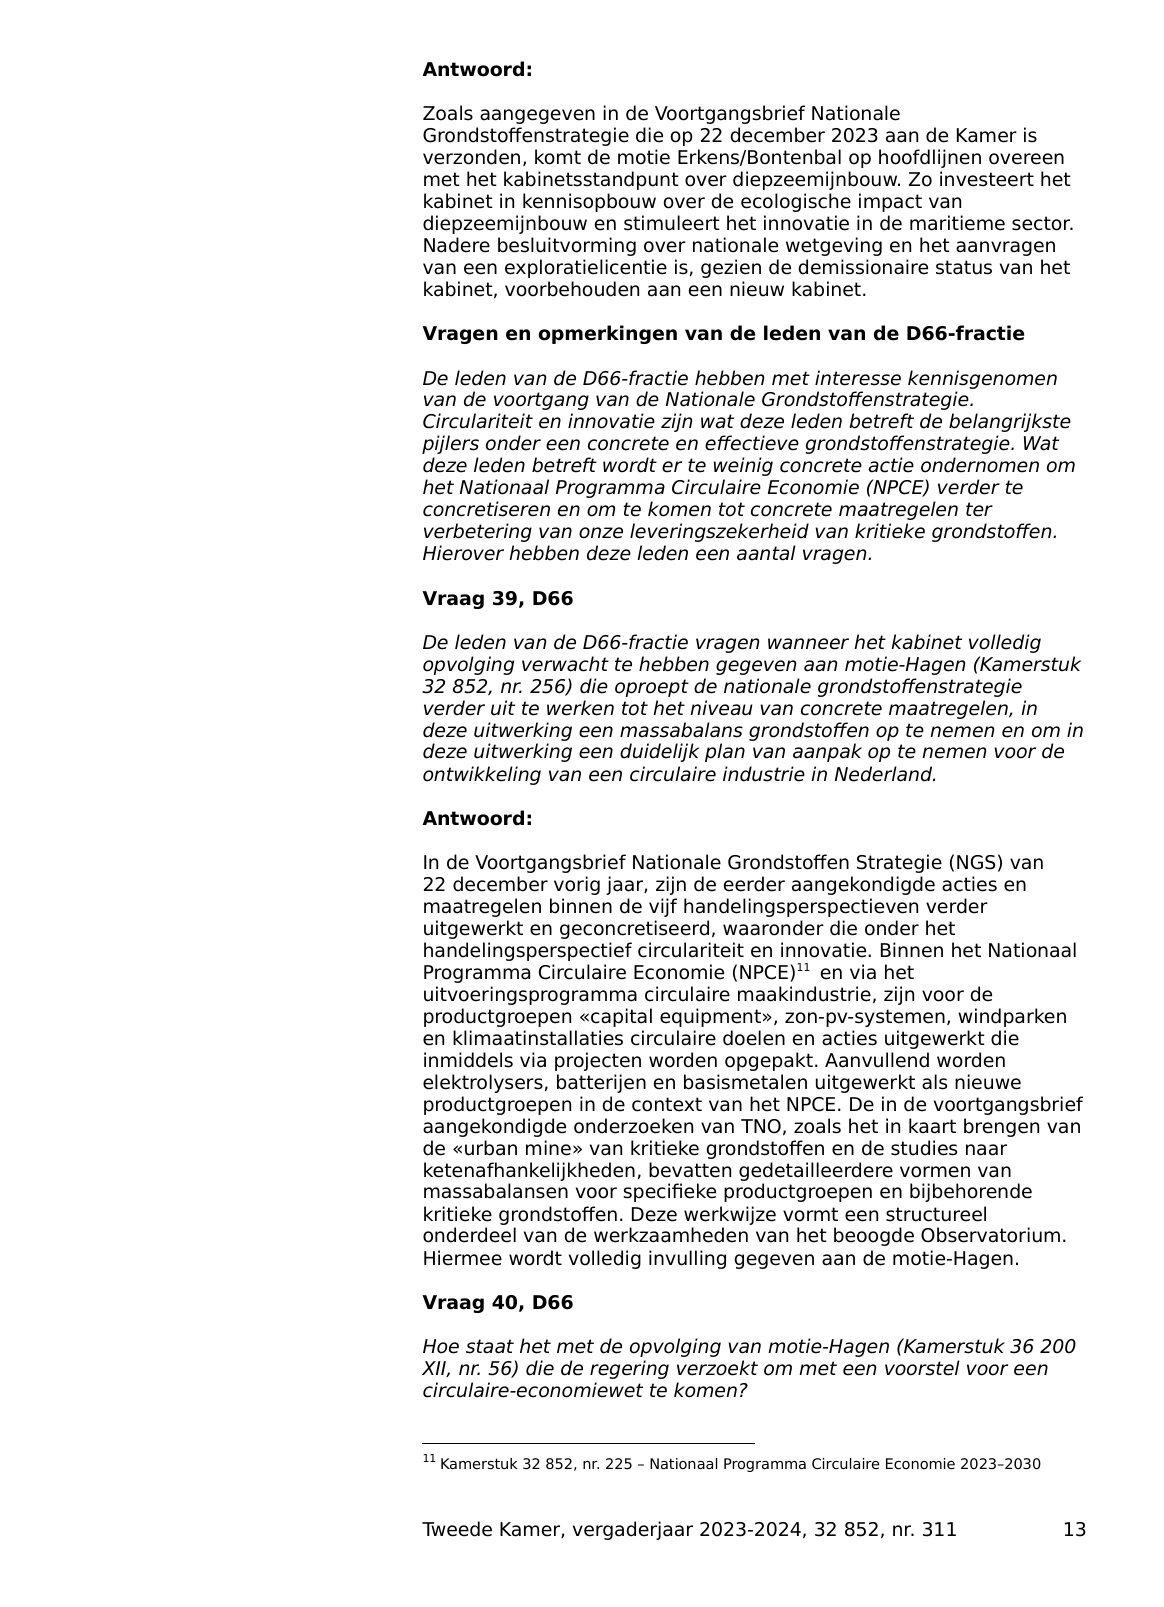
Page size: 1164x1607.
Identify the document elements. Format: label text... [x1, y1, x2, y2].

subtitle Vraag 39, D66 [422, 587, 1087, 609]
text Hoe staat het met de opvolging van motie-Hagen (Kamerstuk 36 200 XII, nr. 56) die de regering verzoekt om met een voorstel voor een circulaire-economiewet te komen? [422, 1336, 1087, 1402]
subtitle Antwoord: [422, 808, 1087, 829]
text De leden van de D66-fractie vragen wanneer het kabinet volledig opvolging verwacht te hebben gegeven aan motie-Hagen (Kamerstuk 32 852, nr. 256) die oproept de nationale grondstoffenstrategie verder uit te werken tot het niveau van concrete maatregelen, in deze uitwerking een massabalans grondstoffen op te nemen en om in deze uitwerking een duidelijk plan van aanpak op te nemen voor de ontwikkeling van een circulaire industrie in Nederland. [422, 632, 1087, 785]
subtitle Antwoord: [422, 59, 1087, 81]
text In de Voortgangsbrief Nationale Grondstoffen Strategie (NGS) van 22 december vorig jaar, zijn de eerder aangekondigde acties en maatregelen binnen de vijf handelingsperspectieven verder uitgewerkt en geconcretiseerd, waaronder die onder het handelingsperspectief circulariteit en innovatie. Binnen het Nationaal Programma Circulaire Economie (NPCE) en via het uitvoeringsprogramma circulaire maakindustrie, zijn voor de productgroepen «capital equipment», zon-pv-systemen, windparken en klimaatinstallaties circulaire doelen en acties uitgewerkt die inmiddels via projecten worden opgepakt. Aanvullend worden elektrolysers, batterijen en basismetalen uitgewerkt als nieuwe productgroepen in de context van het NPCE. De in de voortgangsbrief aangekondigde onderzoeken van TNO, zoals het in kaart brengen van de «urban mine» van kritieke grondstoffen en de studies naar ketenafhankelijkheden, bevatten gedetailleerdere vormen van massabalansen voor specifieke productgroepen en bijbehorende kritieke grondstoffen. Deze werkwijze vormt een structureel onderdeel van de werkzaamheden van het beoogde Observatorium. Hiermee wordt volledig invulling gegeven aan de motie-Hagen. [422, 852, 1087, 1269]
subtitle Vraag 40, D66 [422, 1292, 1087, 1313]
text Zoals aangegeven in de Voortgangsbrief Nationale Grondstoffenstrategie die op 22 december 2023 aan de Kamer is verzonden, komt de motie Erkens/Bontenbal op hoofdlijnen overeen met het kabinetsstandpunt over diepzeemijnbouw. Zo investeert het kabinet in kennisopbouw over de ecologische impact van diepzeemijnbouw en stimuleert het innovatie in de maritieme sector. Nadere besluitvorming over nationale wetgeving en het aanvragen van een exploratielicentie is, gezien de demissionaire status van het kabinet, voorbehouden aan een nieuw kabinet. [422, 103, 1087, 301]
text Kamerstuk 32 852, nr. 225 – Nationaal Programma Circulaire Economie 2023–2030 [422, 1452, 1087, 1474]
text De leden van de D66-fractie hebben met interesse kennisgenomen van de voortgang van de Nationale Grondstoffenstrategie. Circulariteit en innovatie zijn wat deze leden betreft de belangrijkste pijlers onder een concrete en effectieve grondstoffenstrategie. Wat deze leden betreft wordt er te weinig concrete actie ondernomen om het Nationaal Programma Circulaire Economie (NPCE) verder te concretiseren en om te komen tot concrete maatregelen ter verbetering van onze leveringszekerheid van kritieke grondstoffen. Hierover hebben deze leden een aantal vragen. [422, 367, 1087, 565]
subtitle Vragen en opmerkingen van de leden van de D66-fractie [422, 323, 1087, 345]
